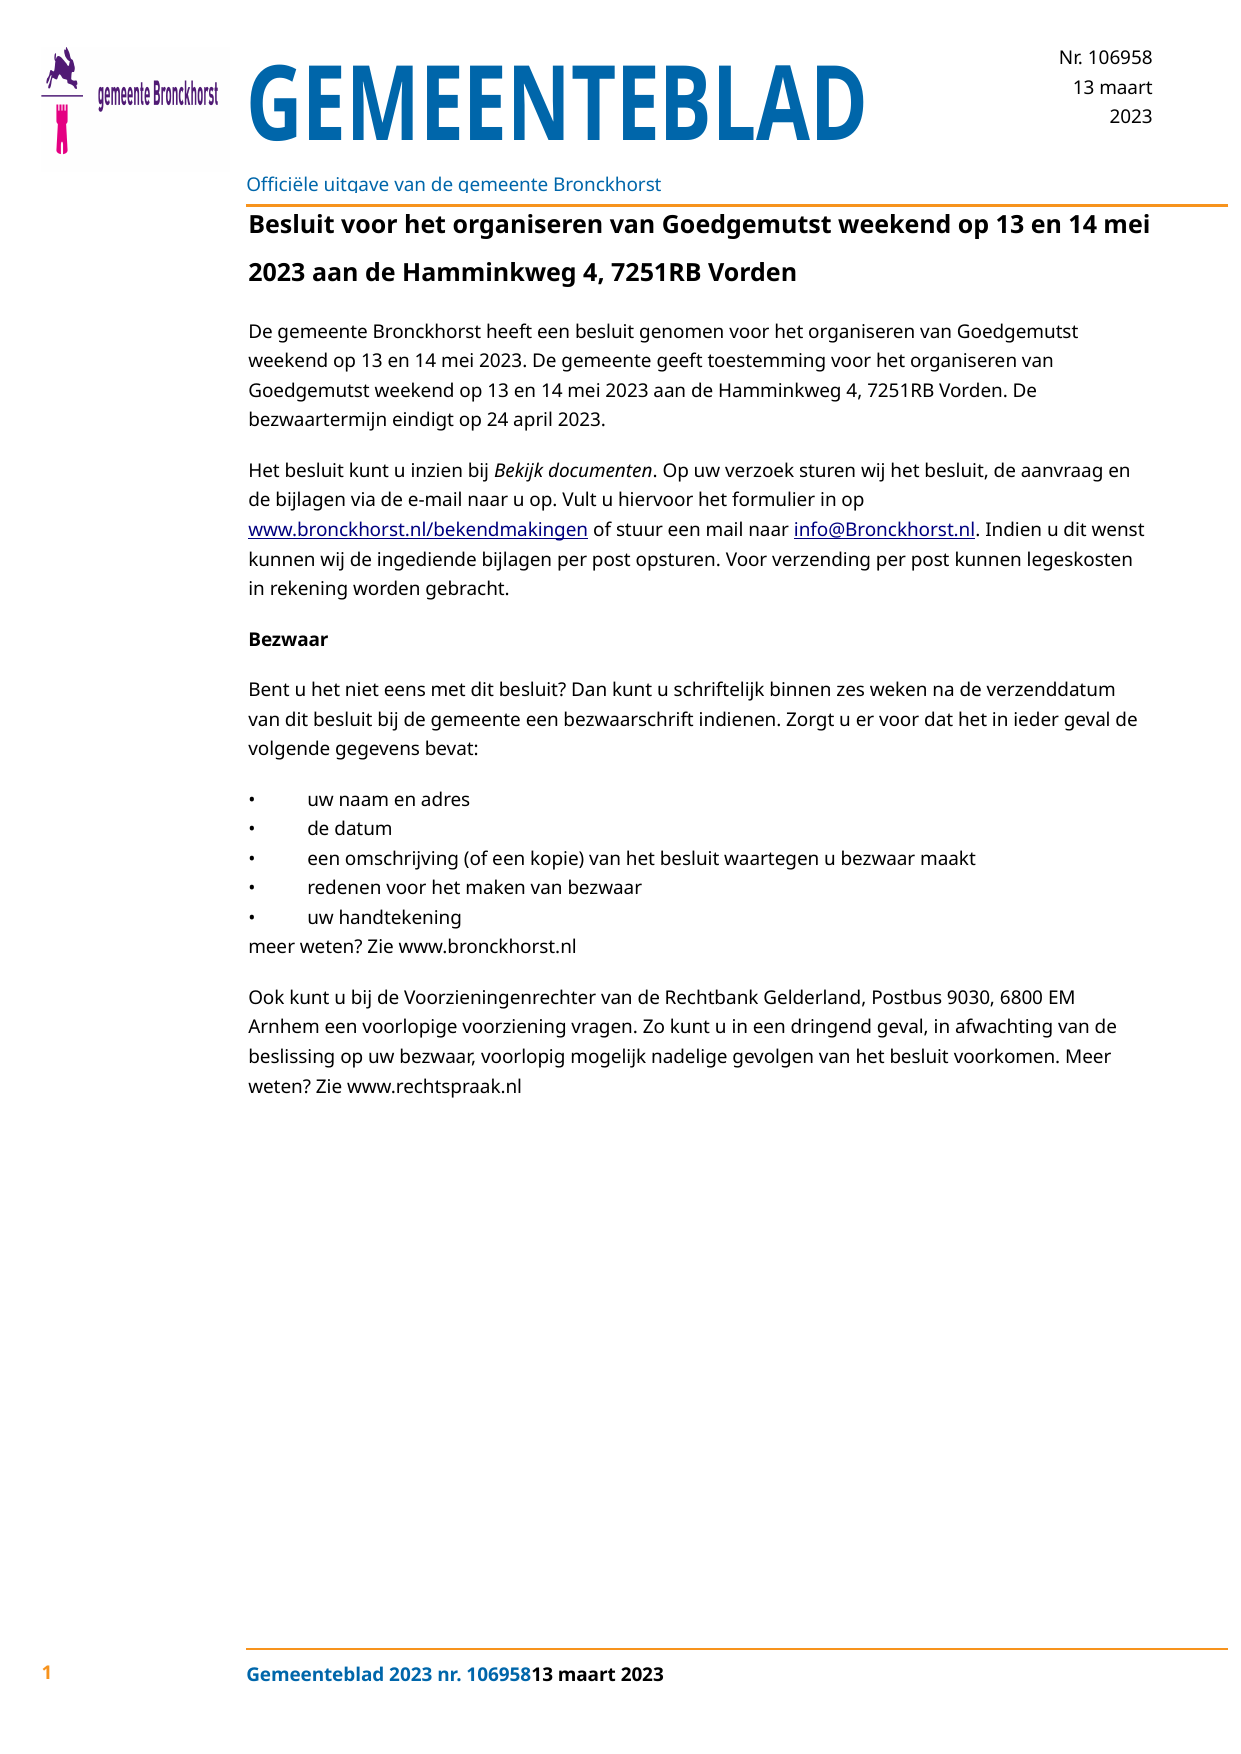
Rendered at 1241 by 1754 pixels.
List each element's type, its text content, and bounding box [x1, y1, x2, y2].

text meer weten? Zie www.bronckhorst.nl [248, 934, 1152, 959]
text Bent u het niet eens met dit besluit? Dan kunt u schriftelijk binnen zes weken na de verzenddatum van dit besluit bij de gemeente een bezwaarschrift indienen. Zorgt u er voor dat het in ieder geval de volgende gegevens bevat: [248, 676, 1152, 761]
list de datum [248, 815, 1152, 841]
picture [41, 47, 231, 172]
text Het besluit kunt u inzien bij Bekijk documenten. Op uw verzoek sturen wij het besluit, de aanvraag en de bijlagen via de e-mail naar u op. Vult u hiervoor het formulier in op www.bronckhorst.nl/bekendmakingen of stuur een mail naar info@Bronckhorst.nl. Indien u dit wenst kunnen wij de ingediende bijlagen per post opsturen. Voor verzending per post kunnen legeskosten in rekening worden gebracht. [248, 457, 1152, 601]
list uw naam en adres [248, 786, 1152, 812]
list uw handtekening [248, 904, 1152, 930]
text Ook kunt u bij de Voorzieningenrechter van de Rechtbank Gelderland, Postbus 9030, 6800 EM Arnhem een voorlopige voorziening vragen. Zo kunt u in een dringend geval, in afwachting van de beslissing op uw bezwaar, voorlopig mogelijk nadelige gevolgen van het besluit voorkomen. Meer weten? Zie www.rechtspraak.nl [248, 984, 1152, 1099]
list redenen voor het maken van bezwaar [248, 874, 1152, 900]
text Besluit voor het organiseren van Goedgemutst weekend op 13 en 14 mei 2023 aan de Hamminkweg 4, 7251RB Vorden [248, 207, 1152, 288]
text De gemeente Bronckhorst heeft een besluit genomen voor het organiseren van Goedgemutst weekend op 13 en 14 mei 2023. De gemeente geeft toestemming voor het organiseren van Goedgemutst weekend op 13 en 14 mei 2023 aan de Hamminkweg 4, 7251RB Vorden. De bezwaartermijn eindigt op 24 april 2023. [248, 318, 1152, 432]
list een omschrijving (of een kopie) van het besluit waartegen u bezwaar maakt [248, 845, 1152, 871]
text Bezwaar [248, 626, 1152, 652]
